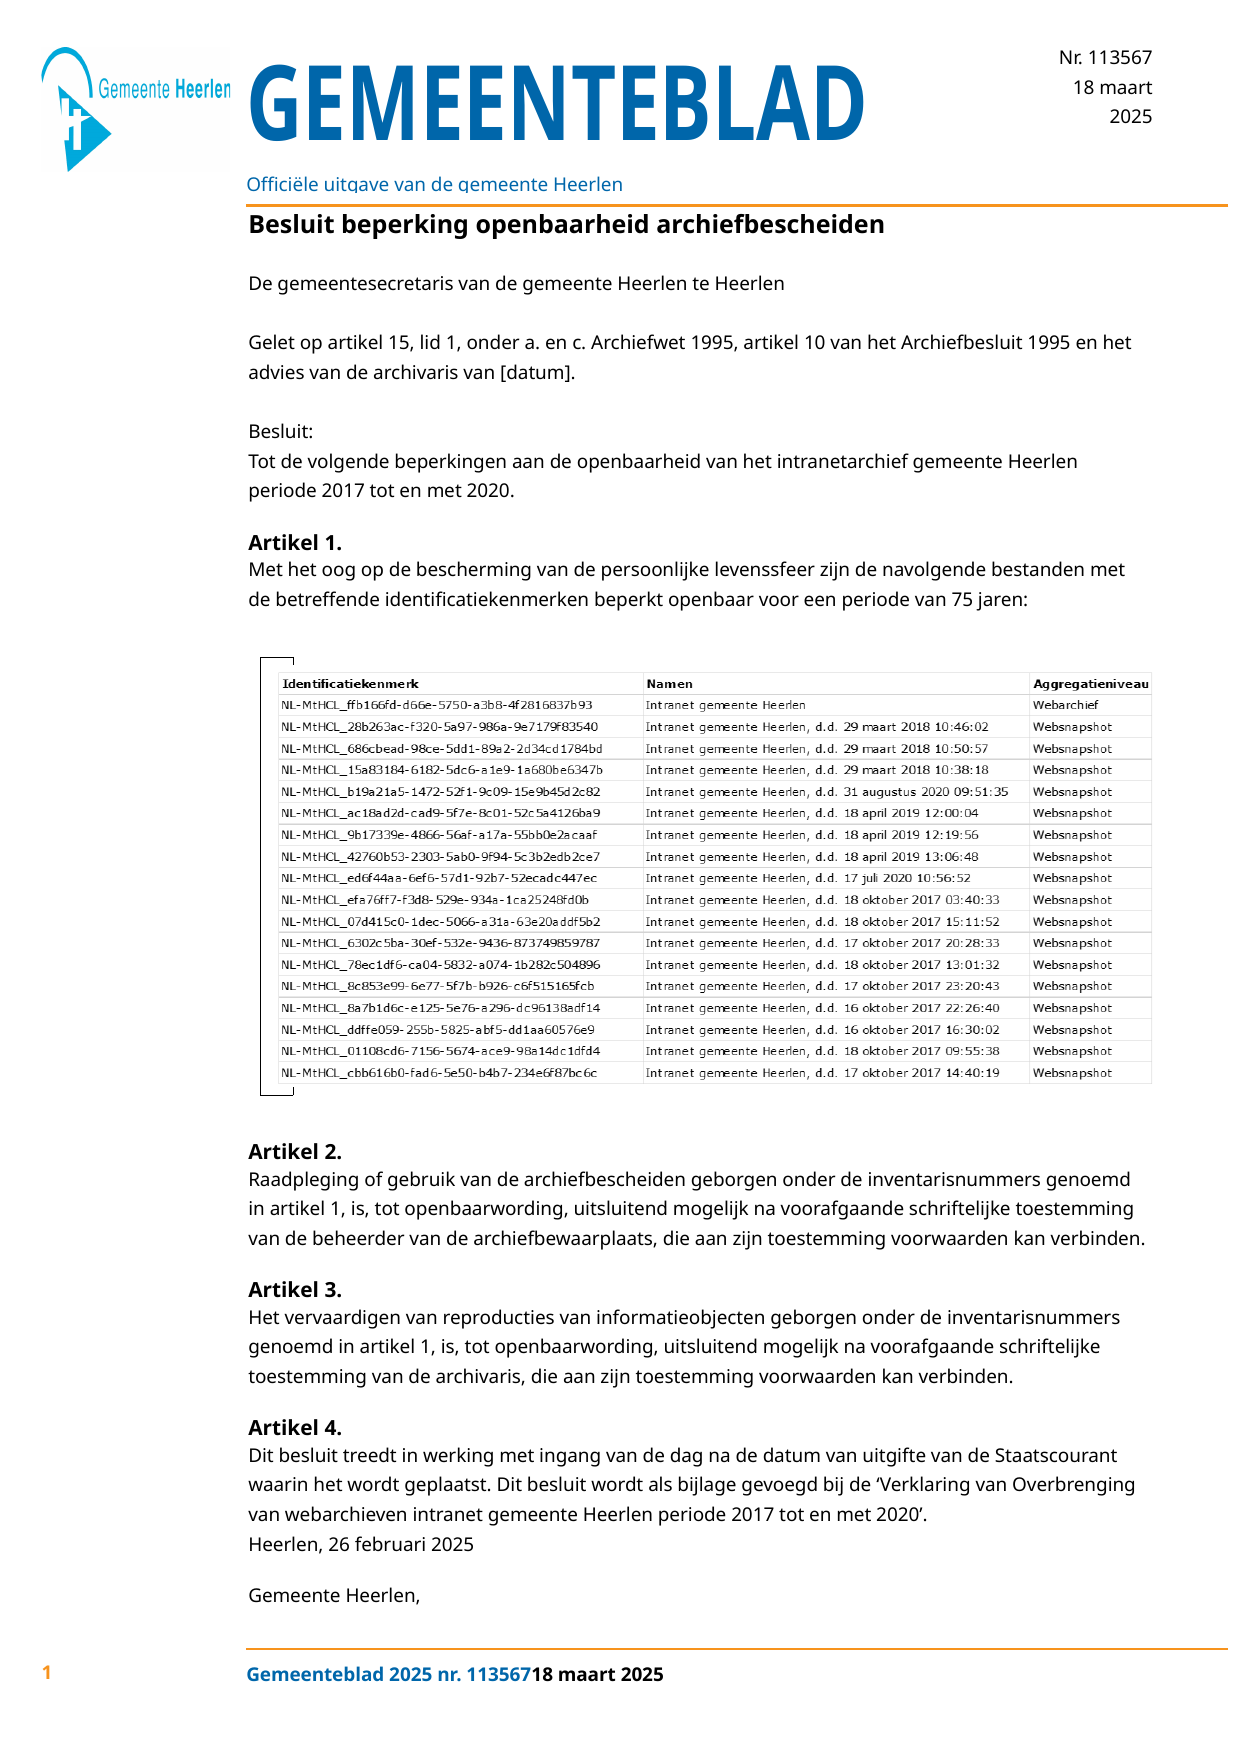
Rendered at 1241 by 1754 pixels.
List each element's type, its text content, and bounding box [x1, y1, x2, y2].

text Tot de volgende beperkingen aan de openbaarheid van het intranetarchief gemeente Heerlen periode 2017 tot en met 2020. [248, 448, 1152, 503]
text Gelet op artikel 15, lid 1, onder a. en c. Archiefwet 1995, artikel 10 van het Archiefbesluit 1995 en het advies van de archivaris van [datum]. [248, 329, 1152, 385]
text Artikel 4. [248, 1413, 1152, 1442]
text Dit besluit treedt in werking met ingang van de dag na de datum van uitgifte van de Staatscourant waarin het wordt geplaatst. Dit besluit wordt als bijlage gevoegd bij de ‘Verklaring van Overbrenging van webarchieven intranet gemeente Heerlen periode 2017 tot en met 2020’. [248, 1442, 1152, 1527]
picture [41, 47, 231, 172]
text Artikel 1. [248, 528, 1152, 556]
text Heerlen, 26 februari 2025 [248, 1531, 1152, 1556]
text Artikel 3. [248, 1276, 1152, 1304]
text De gemeentesecretaris van de gemeente Heerlen te Heerlen [248, 270, 1152, 296]
text Besluit beperking openbaarheid archiefbescheiden [248, 207, 1152, 241]
picture [268, 665, 1155, 1087]
text Besluit: [248, 418, 1152, 444]
text Gemeente Heerlen, [248, 1582, 1152, 1608]
text Het vervaardigen van reproducties van informatieobjecten geborgen onder de inventarisnummers genoemd in artikel 1, is, tot openbaarwording, uitsluitend mogelijk na voorafgaande schriftelijke toestemming van de archivaris, die aan zijn toestemming voorwaarden kan verbinden. [248, 1304, 1152, 1389]
picture [41, 47, 59, 70]
text Artikel 2. [248, 1137, 1152, 1166]
text Raadpleging of gebruik van de archiefbescheiden geborgen onder de inventarisnummers genoemd in artikel 1, is, tot openbaarwording, uitsluitend mogelijk na voorafgaande schriftelijke toestemming van de beheerder van de archiefbewaarplaats, die aan zijn toestemming voorwaarden kan verbinden. [248, 1166, 1152, 1251]
text Met het oog op de bescherming van de persoonlijke levenssfeer zijn de navolgende bestanden met de betreffende identificatiekenmerken beperkt openbaar voor een periode van 75 jaren: [248, 556, 1152, 612]
